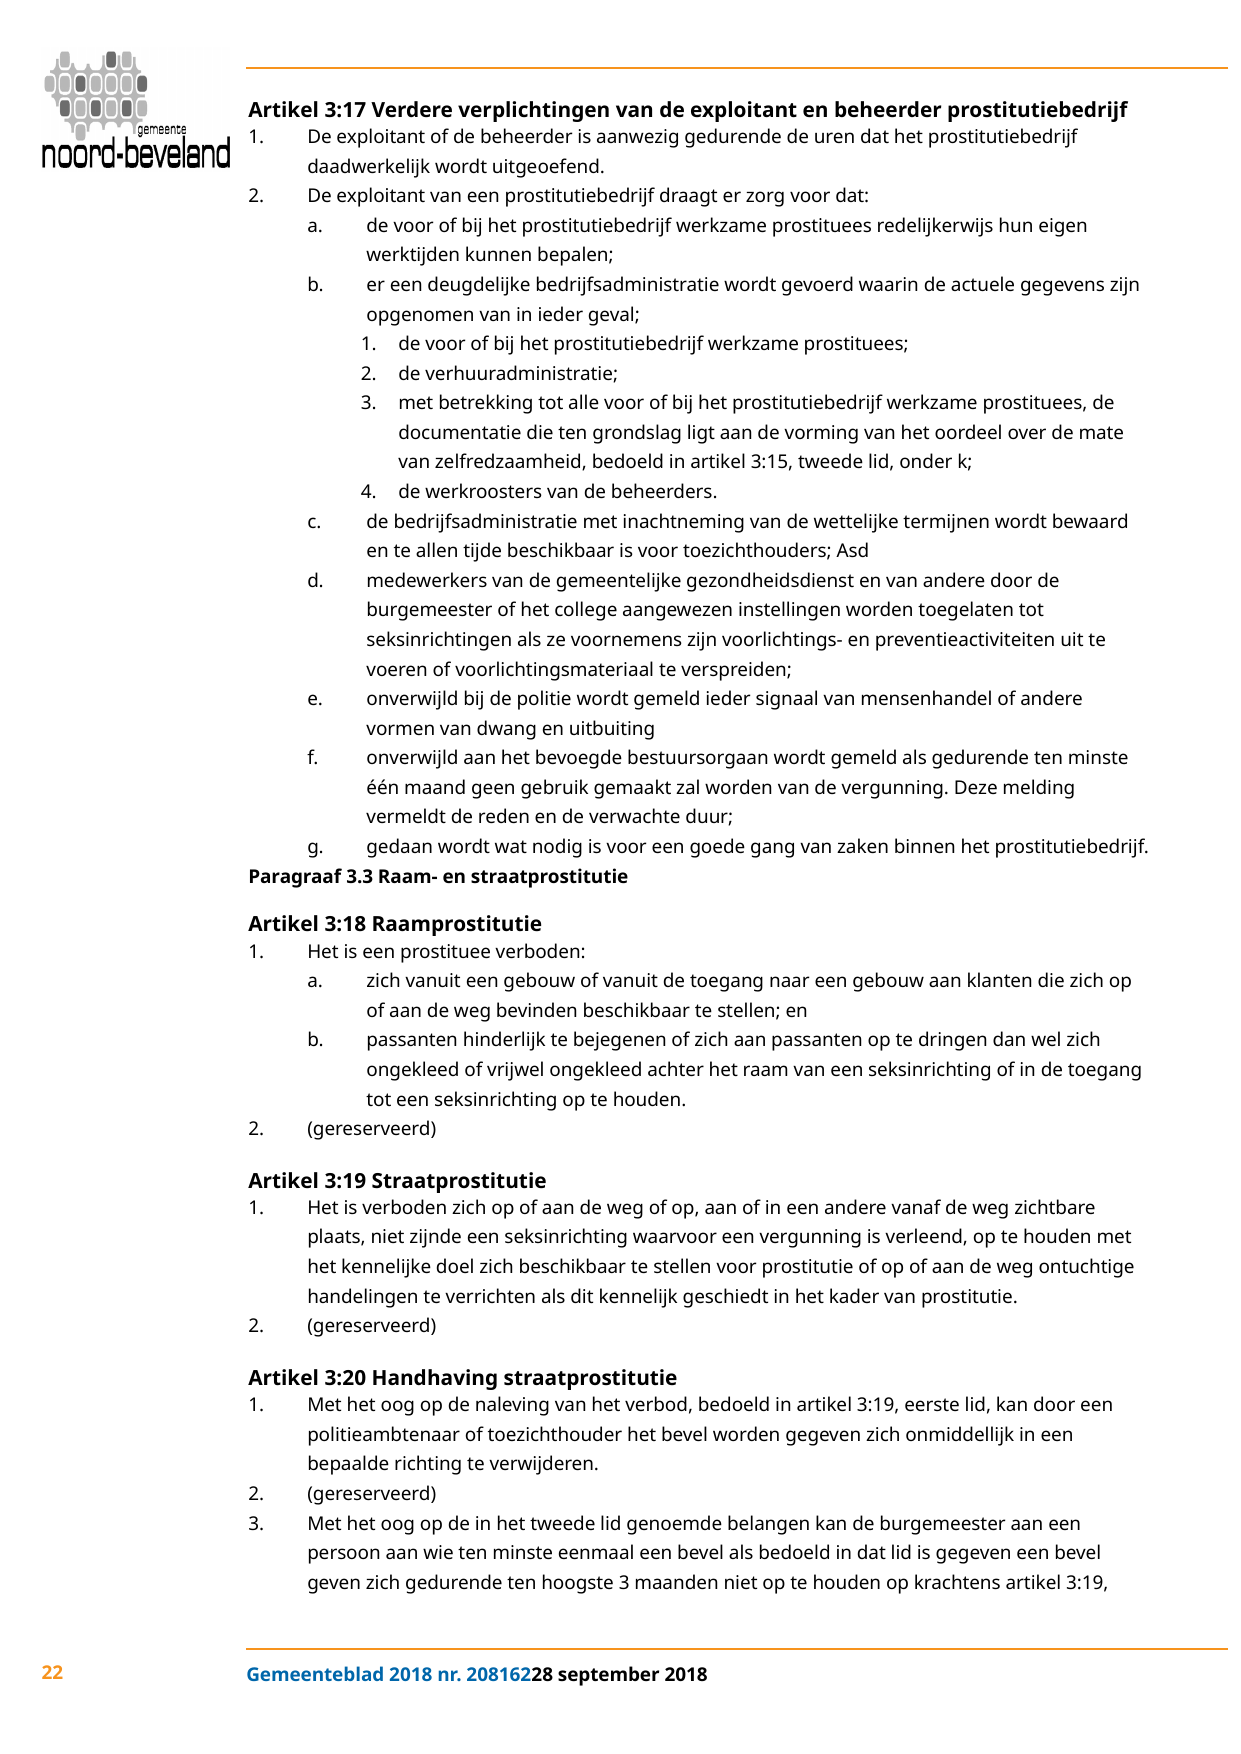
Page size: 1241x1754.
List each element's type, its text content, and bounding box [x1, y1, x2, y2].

list (gereserveerd) [248, 1312, 1152, 1338]
list onverwijld bij de politie wordt gemeld ieder signaal van mensenhandel of andere vormen van dwang en uitbuiting [307, 685, 1152, 741]
list Het is verboden zich op of aan de weg of op, aan of in een andere vanaf de weg zichtbare plaats, niet zijnde een seksinrichting waarvoor een vergunning is verleend, op te houden met het kennelijke doel zich beschikbaar te stellen voor prostitutie of op of aan de weg ontuchtige handelingen te verrichten als dit kennelijk geschiedt in het kader van prostitutie. [248, 1194, 1152, 1309]
list De exploitant van een prostitutiebedrijf draagt er zorg voor dat: [248, 182, 1152, 208]
list gedaan wordt wat nodig is voor een goede gang van zaken binnen het prostitutiebedrijf. [307, 833, 1152, 859]
list Met het oog op de naleving van het verbod, bedoeld in artikel 3:19, eerste lid, kan door een politieambtenaar of toezichthouder het bevel worden gegeven zich onmiddellijk in een bepaalde richting te verwijderen. [248, 1391, 1152, 1476]
list Met het oog op de in het tweede lid genoemde belangen kan de burgemeester aan een persoon aan wie ten minste eenmaal een bevel als bedoeld in dat lid is gegeven een bevel geven zich gedurende ten hoogste 3 maanden niet op te houden op krachtens artikel 3:19, [248, 1510, 1152, 1594]
picture [41, 47, 231, 172]
text Artikel 3:18 Raamprostitutie [248, 909, 1152, 938]
list medewerkers van de gemeentelijke gezondheidsdienst en van andere door de burgemeester of het college aangewezen instellingen worden toegelaten tot seksinrichtingen als ze voornemens zijn voorlichtings- en preventieactiviteiten uit te voeren of voorlichtingsmateriaal te verspreiden; [307, 567, 1152, 681]
list er een deugdelijke bedrijfsadministratie wordt gevoerd waarin de actuele gegevens zijn opgenomen van in ieder geval; [307, 271, 1152, 326]
text Artikel 3:19 Straatprostitutie [248, 1166, 1152, 1194]
text Paragraaf 3.3 Raam- en straatprostitutie [248, 863, 1152, 888]
list passanten hinderlijk te bejegenen of zich aan passanten op te dringen dan wel zich ongekleed of vrijwel ongekleed achter het raam van een seksinrichting of in de toegang tot een seksinrichting op te houden. [307, 1027, 1152, 1111]
text Artikel 3:17 Verdere verplichtingen van de exploitant en beheerder prostitutiebedrijf [248, 95, 1152, 123]
list (gereserveerd) [248, 1115, 1152, 1141]
list De exploitant of de beheerder is aanwezig gedurende de uren dat het prostitutiebedrijf daadwerkelijk wordt uitgeoefend. [248, 123, 1152, 178]
list de werkroosters van de beheerders. [361, 478, 1152, 504]
list de verhuuradministratie; [361, 360, 1152, 386]
text Artikel 3:20 Handhaving straatprostitutie [248, 1363, 1152, 1391]
list onverwijld aan het bevoegde bestuursorgaan wordt gemeld als gedurende ten minste één maand geen gebruik gemaakt zal worden van de vergunning. Deze melding vermeldt de reden en de verwachte duur; [307, 744, 1152, 829]
list de bedrijfsadministratie met inachtneming van de wettelijke termijnen wordt bewaard en te allen tijde beschikbaar is voor toezichthouders; Asd [307, 508, 1152, 563]
list Het is een prostituee verboden: [248, 938, 1152, 963]
list de voor of bij het prostitutiebedrijf werkzame prostituees redelijkerwijs hun eigen werktijden kunnen bepalen; [307, 212, 1152, 267]
list met betrekking tot alle voor of bij het prostitutiebedrijf werkzame prostituees, de documentatie die ten grondslag ligt aan de vorming van het oordeel over de mate van zelfredzaamheid, bedoeld in artikel 3:15, tweede lid, onder k; [361, 389, 1152, 474]
list zich vanuit een gebouw of vanuit de toegang naar een gebouw aan klanten die zich op of aan de weg bevinden beschikbaar te stellen; en [307, 967, 1152, 1023]
list (gereserveerd) [248, 1480, 1152, 1506]
list de voor of bij het prostitutiebedrijf werkzame prostituees; [361, 330, 1152, 356]
